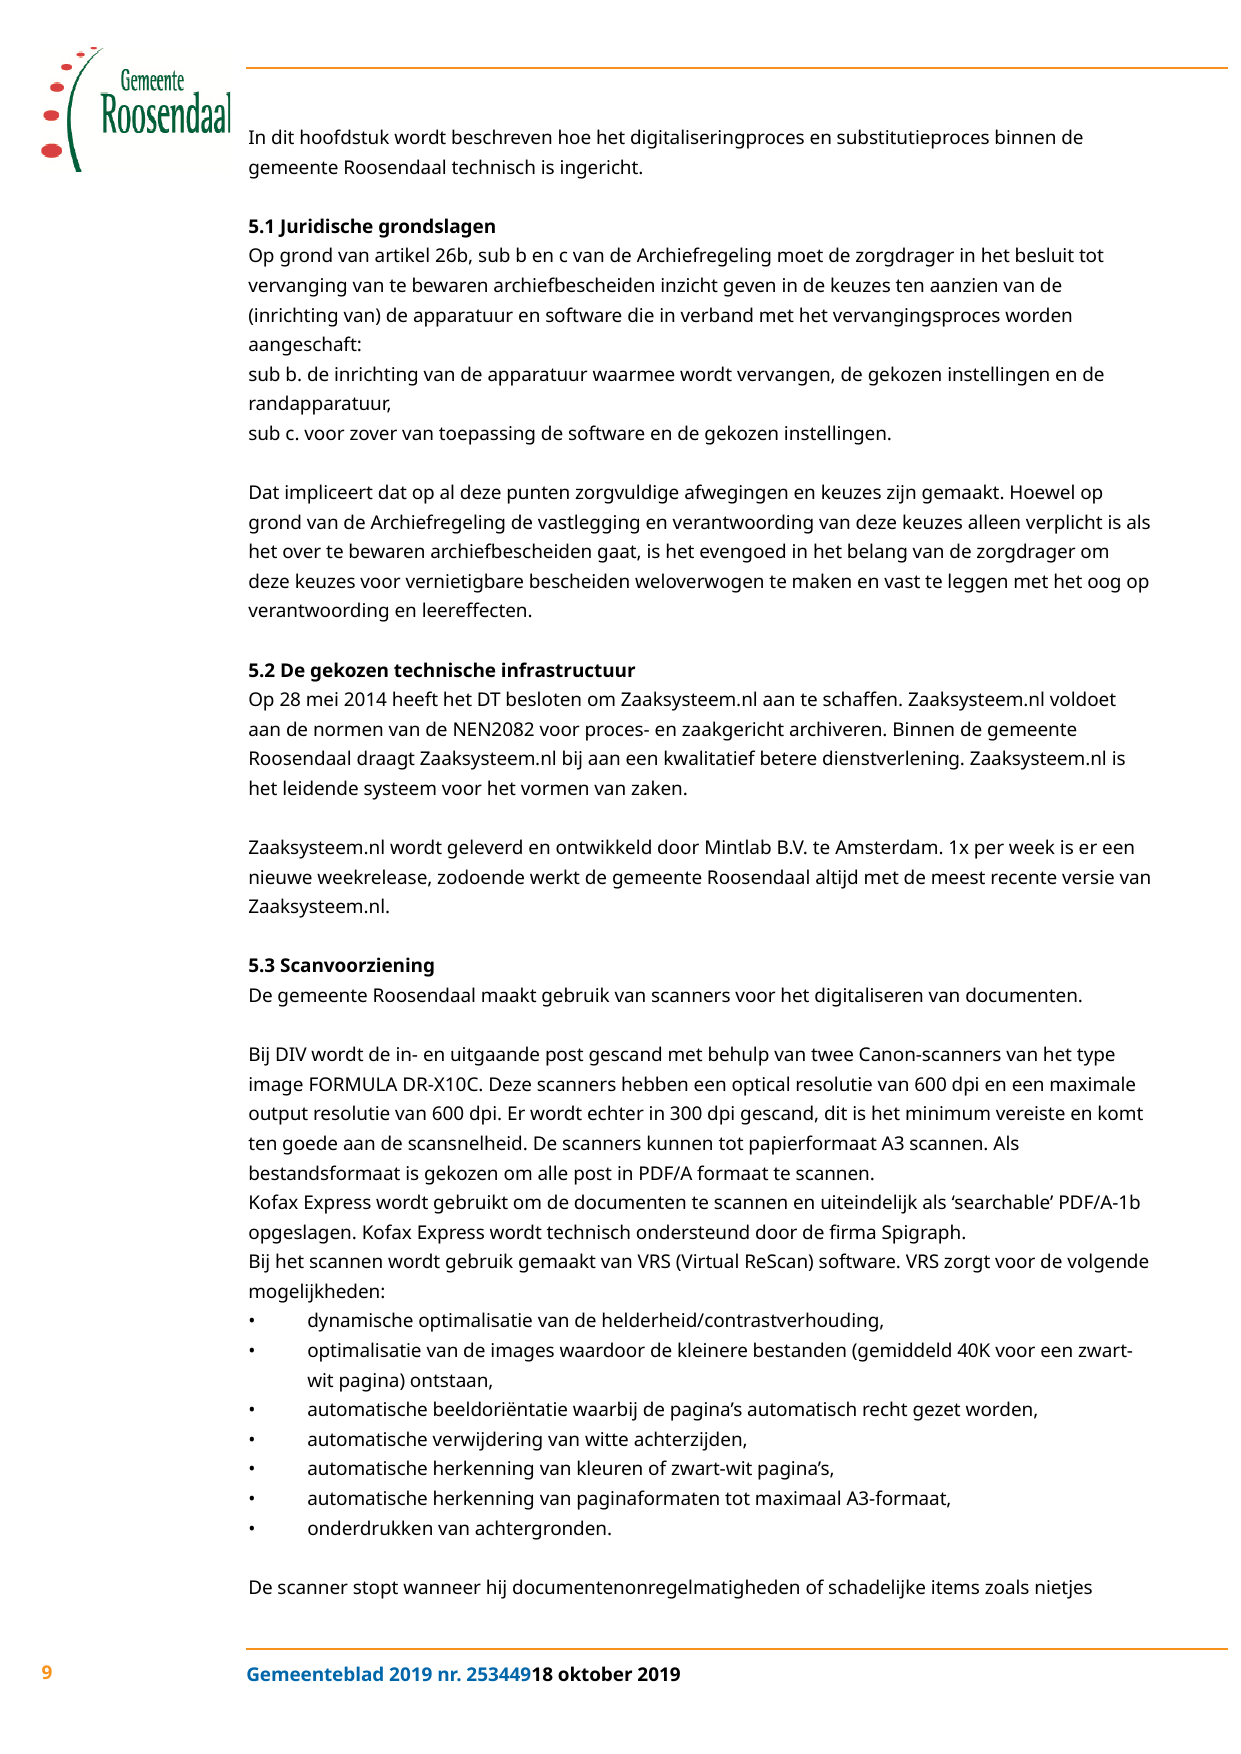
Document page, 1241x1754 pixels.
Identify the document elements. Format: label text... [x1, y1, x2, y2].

text Dat impliceert dat op al deze punten zorgvuldige afwegingen en keuzes zijn gemaakt. Hoewel op grond van de Archiefregeling de vastlegging en verantwoording van deze keuzes alleen verplicht is als het over te bewaren archiefbescheiden gaat, is het evengoed in het belang van de zorgdrager om deze keuzes voor vernietigbare bescheiden weloverwogen te maken en vast te leggen met het oog op verantwoording en leereffecten. [248, 479, 1152, 623]
list automatische beeldoriëntatie waarbij de pagina’s automatisch recht gezet worden, [248, 1396, 1152, 1422]
text 5.2 De gekozen technische infrastructuur [248, 657, 1152, 683]
list automatische herkenning van paginaformaten tot maximaal A3-formaat, [248, 1485, 1152, 1511]
text 5.3 Scanvoorziening [248, 953, 1152, 978]
list automatische herkenning van kleuren of zwart-wit pagina’s, [248, 1456, 1152, 1481]
text Op grond van artikel 26b, sub b en c van de Archiefregeling moet de zorgdrager in het besluit tot vervanging van te bewaren archiefbescheiden inzicht geven in de keuzes ten aanzien van de (inrichting van) de apparatuur en software die in verband met het vervangingsproces worden aangeschaft: [248, 243, 1152, 357]
text Bij het scannen wordt gebruik gemaakt van VRS (Virtual ReScan) software. VRS zorgt voor de volgende mogelijkheden: [248, 1248, 1152, 1304]
text sub c. voor zover van toepassing de software en de gekozen instellingen. [248, 420, 1152, 446]
text sub b. de inrichting van de apparatuur waarmee wordt vervangen, de gekozen instellingen en de randapparatuur, [248, 361, 1152, 416]
picture [41, 47, 231, 172]
list dynamische optimalisatie van de helderheid/contrastverhouding, [248, 1308, 1152, 1333]
text Bij DIV wordt de in- en uitgaande post gescand met behulp van twee Canon-scanners van het type image FORMULA DR-X10C. Deze scanners hebben een optical resolutie van 600 dpi en een maximale output resolutie van 600 dpi. Er wordt echter in 300 dpi gescand, dit is het minimum vereiste en komt ten goede aan de scansnelheid. De scanners kunnen tot papierformaat A3 scannen. Als bestandsformaat is gekozen om alle post in PDF/A formaat te scannen. [248, 1041, 1152, 1186]
text Kofax Express wordt gebruikt om de documenten te scannen en uiteindelijk als ‘searchable’ PDF/A-1b opgeslagen. Kofax Express wordt technisch ondersteund door de firma Spigraph. [248, 1189, 1152, 1245]
text Zaaksysteem.nl wordt geleverd en ontwikkeld door Mintlab B.V. te Amsterdam. 1x per week is er een nieuwe weekrelease, zodoende werkt de gemeente Roosendaal altijd met de meest recente versie van Zaaksysteem.nl. [248, 834, 1152, 919]
list automatische verwijdering van witte achterzijden, [248, 1426, 1152, 1452]
text De scanner stopt wanneer hij documentenonregelmatigheden of schadelijke items zoals nietjes [248, 1574, 1152, 1600]
text 5.1 Juridische grondslagen [248, 213, 1152, 239]
list onderdrukken van achtergronden. [248, 1515, 1152, 1541]
text In dit hoofdstuk wordt beschreven hoe het digitaliseringproces en substitutieproces binnen de gemeente Roosendaal technisch is ingericht. [248, 124, 1152, 180]
list optimalisatie van de images waardoor de kleinere bestanden (gemiddeld 40K voor een zwart-wit pagina) ontstaan, [248, 1337, 1152, 1393]
text De gemeente Roosendaal maakt gebruik van scanners voor het digitaliseren van documenten. [248, 982, 1152, 1008]
text Op 28 mei 2014 heeft het DT besloten om Zaaksysteem.nl aan te schaffen. Zaaksysteem.nl voldoet aan de normen van de NEN2082 voor proces- en zaakgericht archiveren. Binnen de gemeente Roosendaal draagt Zaaksysteem.nl bij aan een kwalitatief betere dienstverlening. Zaaksysteem.nl is het leidende systeem voor het vormen van zaken. [248, 686, 1152, 801]
